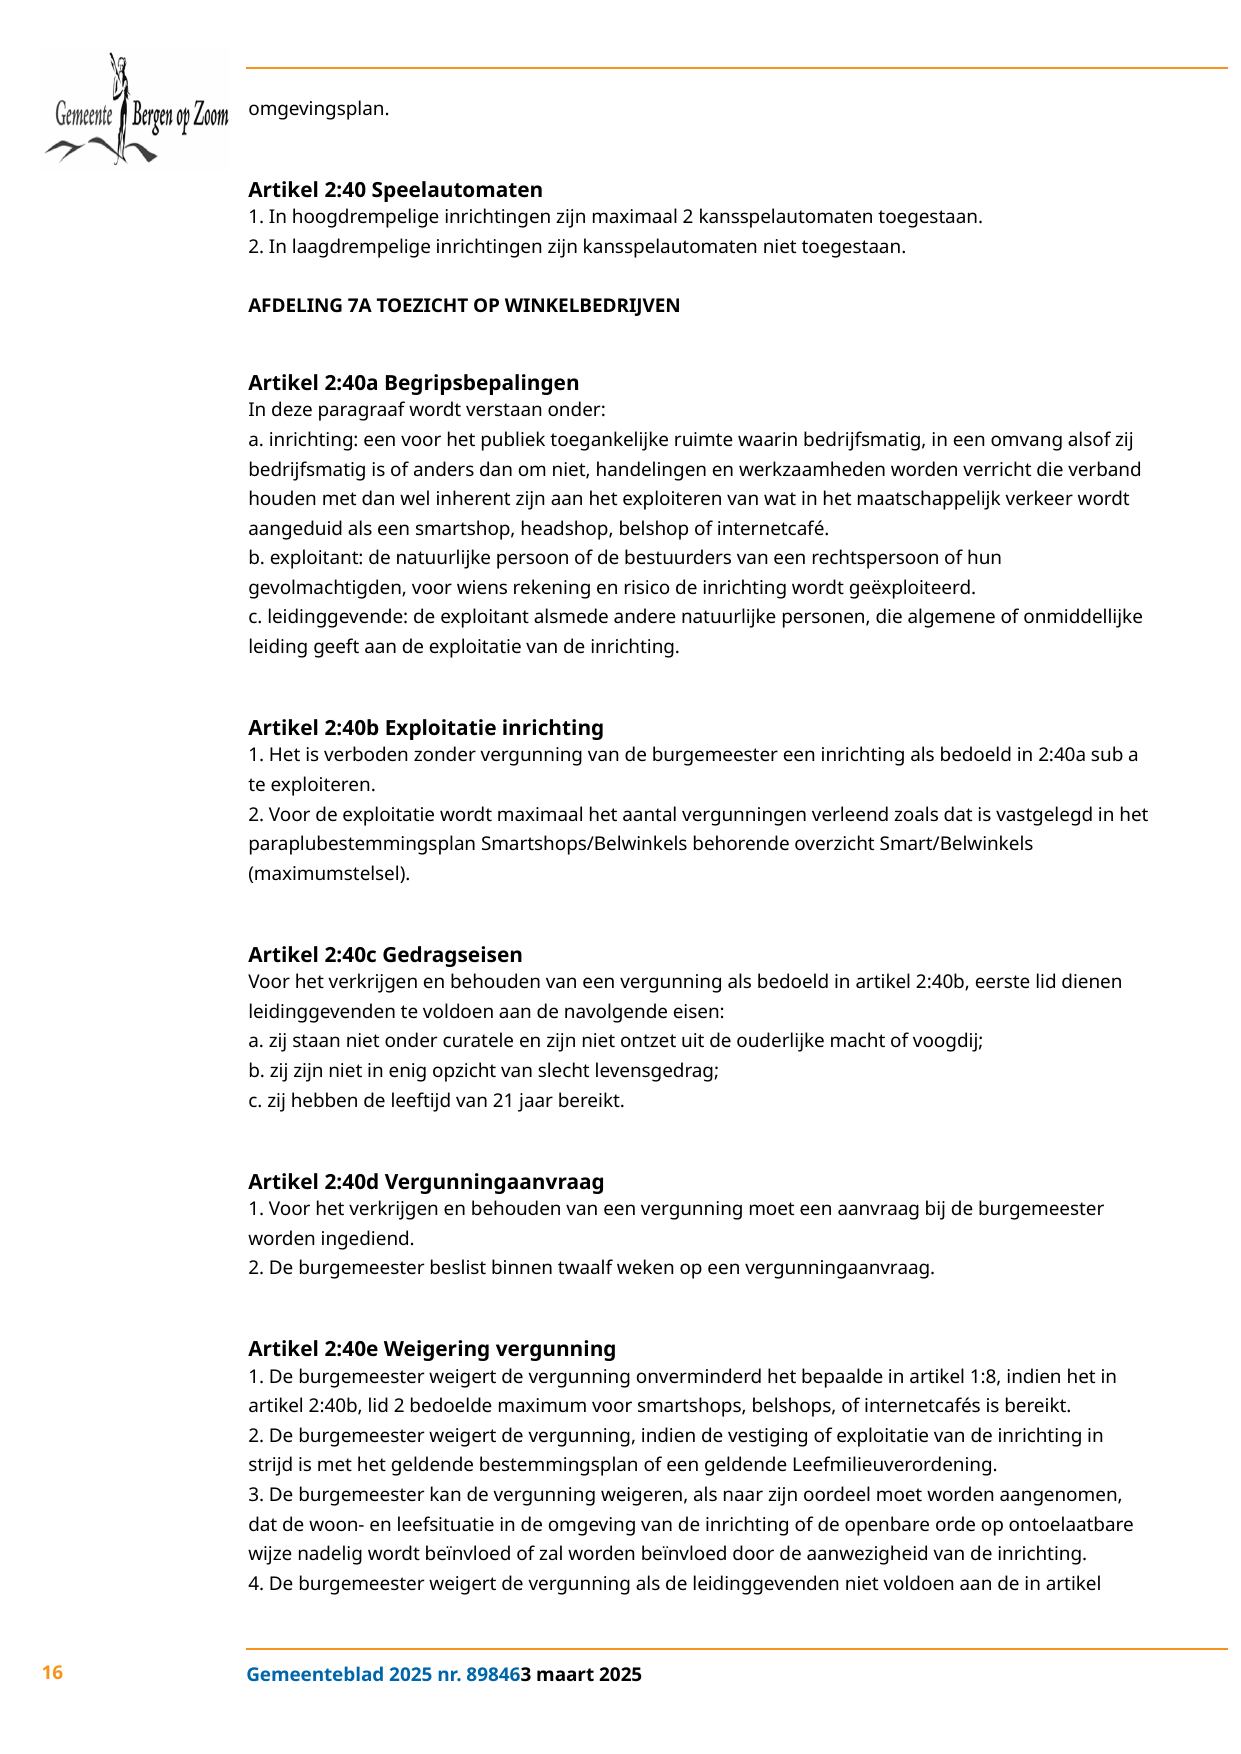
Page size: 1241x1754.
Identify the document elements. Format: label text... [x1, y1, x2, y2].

text 2. In laagdrempelige inrichtingen zijn kansspelautomaten niet toegestaan. [248, 233, 1152, 258]
text b. exploitant: de natuurlijke persoon of de bestuurders van een rechtspersoon of hun gevolmachtigden, voor wiens rekening en risico de inrichting wordt geëxploiteerd. [248, 544, 1152, 600]
text 1. Voor het verkrijgen en behouden van een vergunning moet een aanvraag bij de burgemeester worden ingediend. [248, 1195, 1152, 1251]
text 2. Voor de exploitatie wordt maximaal het aantal vergunningen verleend zoals dat is vastgelegd in het paraplubestemmingsplan Smartshops/Belwinkels behorende overzicht Smart/Belwinkels (maximumstelsel). [248, 801, 1152, 886]
text 1. In hoogdrempelige inrichtingen zijn maximaal 2 kansspelautomaten toegestaan. [248, 203, 1152, 229]
text Artikel 2:40 Speelautomaten [248, 175, 1152, 203]
text b. zij zijn niet in enig opzicht van slecht levensgedrag; [248, 1057, 1152, 1083]
text 2. De burgemeester weigert de vergunning, indien de vestiging of exploitatie van de inrichting in strijd is met het geldende bestemmingsplan of een geldende Leefmilieuverordening. [248, 1422, 1152, 1477]
text c. leidinggevende: de exploitant alsmede andere natuurlijke personen, die algemene of onmiddellijke leiding geeft aan de exploitatie van de inrichting. [248, 604, 1152, 659]
text Artikel 2:40c Gedragseisen [248, 940, 1152, 968]
text 3. De burgemeester kan de vergunning weigeren, als naar zijn oordeel moet worden aangenomen, dat de woon- en leefsituatie in de omgeving van de inrichting of de openbare orde op ontoelaatbare wijze nadelig wordt beïnvloed of zal worden beïnvloed door de aanwezigheid van de inrichting. [248, 1481, 1152, 1566]
text c. zij hebben de leeftijd van 21 jaar bereikt. [248, 1087, 1152, 1112]
text 2. De burgemeester beslist binnen twaalf weken op een vergunningaanvraag. [248, 1254, 1152, 1280]
text Artikel 2:40d Vergunningaanvraag [248, 1167, 1152, 1195]
text Artikel 2:40e Weigering vergunning [248, 1334, 1152, 1363]
text Voor het verkrijgen en behouden van een vergunning als bedoeld in artikel 2:40b, eerste lid dienen leidinggevenden te voldoen aan de navolgende eisen: [248, 968, 1152, 1024]
picture [41, 47, 231, 172]
text 1. De burgemeester weigert de vergunning onverminderd het bepaalde in artikel 1:8, indien het in artikel 2:40b, lid 2 bedoelde maximum voor smartshops, belshops, of internetcafés is bereikt. [248, 1363, 1152, 1418]
text In deze paragraaf wordt verstaan onder: [248, 397, 1152, 422]
text 4. De burgemeester weigert de vergunning als de leidinggevenden niet voldoen aan de in artikel [248, 1570, 1152, 1596]
text a. zij staan niet onder curatele en zijn niet ontzet uit de ouderlijke macht of voogdij; [248, 1028, 1152, 1053]
text Artikel 2:40a Begripsbepalingen [248, 368, 1152, 397]
text AFDELING 7A TOEZICHT OP WINKELBEDRIJVEN [248, 292, 1152, 318]
text a. inrichting: een voor het publiek toegankelijke ruimte waarin bedrijfsmatig, in een omvang alsof zij bedrijfsmatig is of anders dan om niet, handelingen en werkzaamheden worden verricht die verband houden met dan wel inherent zijn aan het exploiteren van wat in het maatschappelijk verkeer wordt aangeduid als een smartshop, headshop, belshop of internetcafé. [248, 426, 1152, 541]
text omgevingsplan. [248, 95, 1152, 121]
text Artikel 2:40b Exploitatie inrichting [248, 713, 1152, 742]
text 1. Het is verboden zonder vergunning van de burgemeester een inrichting als bedoeld in 2:40a sub a te exploiteren. [248, 742, 1152, 797]
